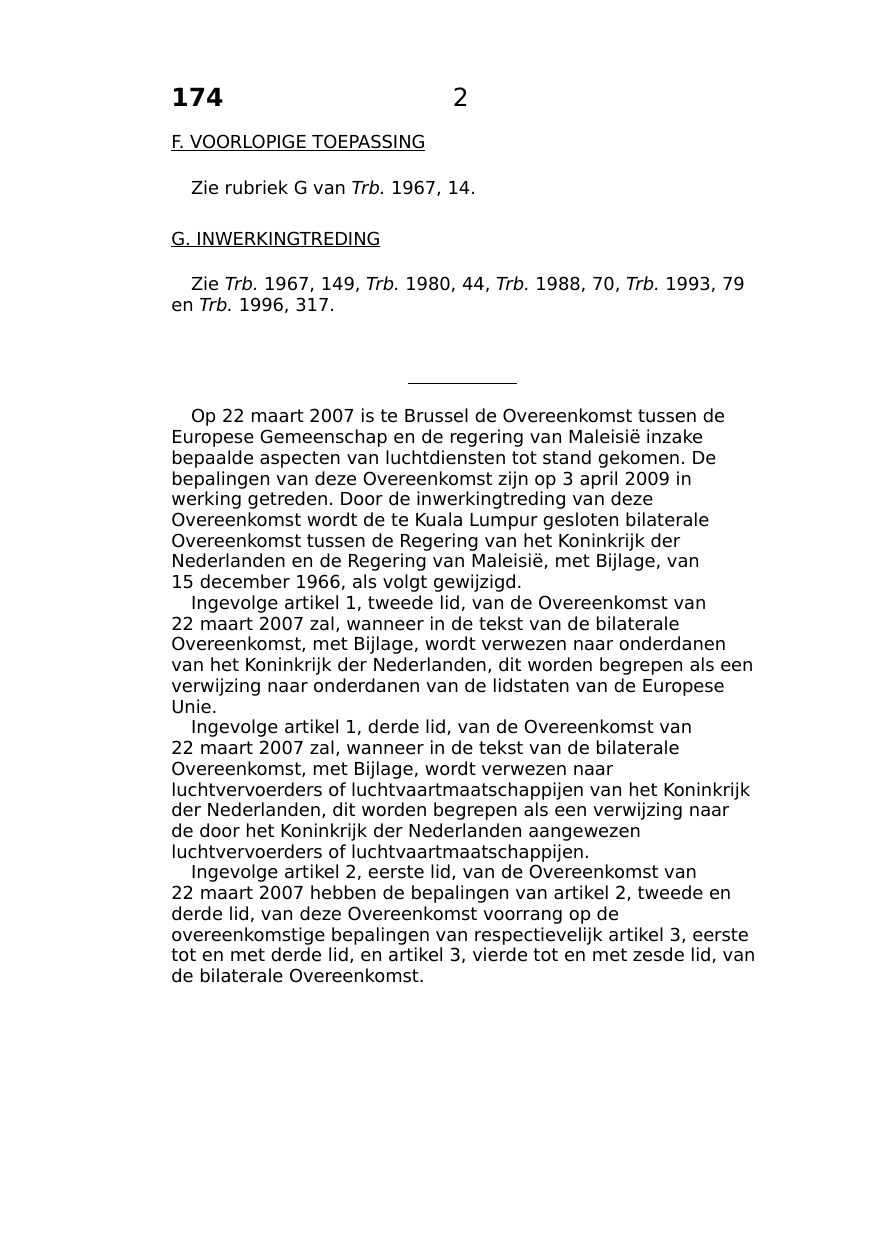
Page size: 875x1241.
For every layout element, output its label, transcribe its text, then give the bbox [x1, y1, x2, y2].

text Op 22 maart 2007 is te Brussel de Overeenkomst tussen de Europese Gemeenschap en de regering van Maleisië inzake bepaalde aspecten van luchtdiensten tot stand gekomen. De bepalingen van deze Overeenkomst zijn op 3 april 2009 in werking getreden. Door de inwerkingtreding van deze Overeenkomst wordt de te Kuala Lumpur gesloten bilaterale Overeenkomst tussen de Regering van het Koninkrijk der Nederlanden en de Regering van Maleisië, met Bijlage, van 15 december 1966, als volgt gewijzigd. [171, 406, 756, 593]
subtitle G. INWERKINGTREDING [171, 228, 756, 249]
text Ingevolge artikel 1, tweede lid, van de Overeenkomst van 22 maart 2007 zal, wanneer in de tekst van de bilaterale Overeenkomst, met Bijlage, wordt verwezen naar onderdanen van het Koninkrijk der Nederlanden, dit worden begrepen als een verwijzing naar onderdanen van de lidstaten van de Europese Unie. [171, 593, 756, 717]
text Ingevolge artikel 1, derde lid, van de Overeenkomst van 22 maart 2007 zal, wanneer in de tekst van de bilaterale Overeenkomst, met Bijlage, wordt verwezen naar luchtvervoerders of luchtvaartmaatschappijen van het Koninkrijk der Nederlanden, dit worden begrepen als een verwijzing naar de door het Koninkrijk der Nederlanden aangewezen luchtvervoerders of luchtvaartmaatschappijen. [171, 717, 756, 862]
text Ingevolge artikel 2, eerste lid, van de Overeenkomst van 22 maart 2007 hebben de bepalingen van artikel 2, tweede en derde lid, van deze Overeenkomst voorrang op de overeenkomstige bepalingen van respectievelijk artikel 3, eerste tot en met derde lid, en artikel 3, vierde tot en met zesde lid, van de bilaterale Overeenkomst. [171, 862, 756, 987]
subtitle F. VOORLOPIGE TOEPASSING [171, 132, 756, 153]
text Zie Trb. 1967, 149, Trb. 1980, 44, Trb. 1988, 70, Trb. 1993, 79 en Trb. 1996, 317. [171, 274, 756, 316]
text Zie rubriek G van Trb. 1967, 14. [171, 178, 756, 198]
